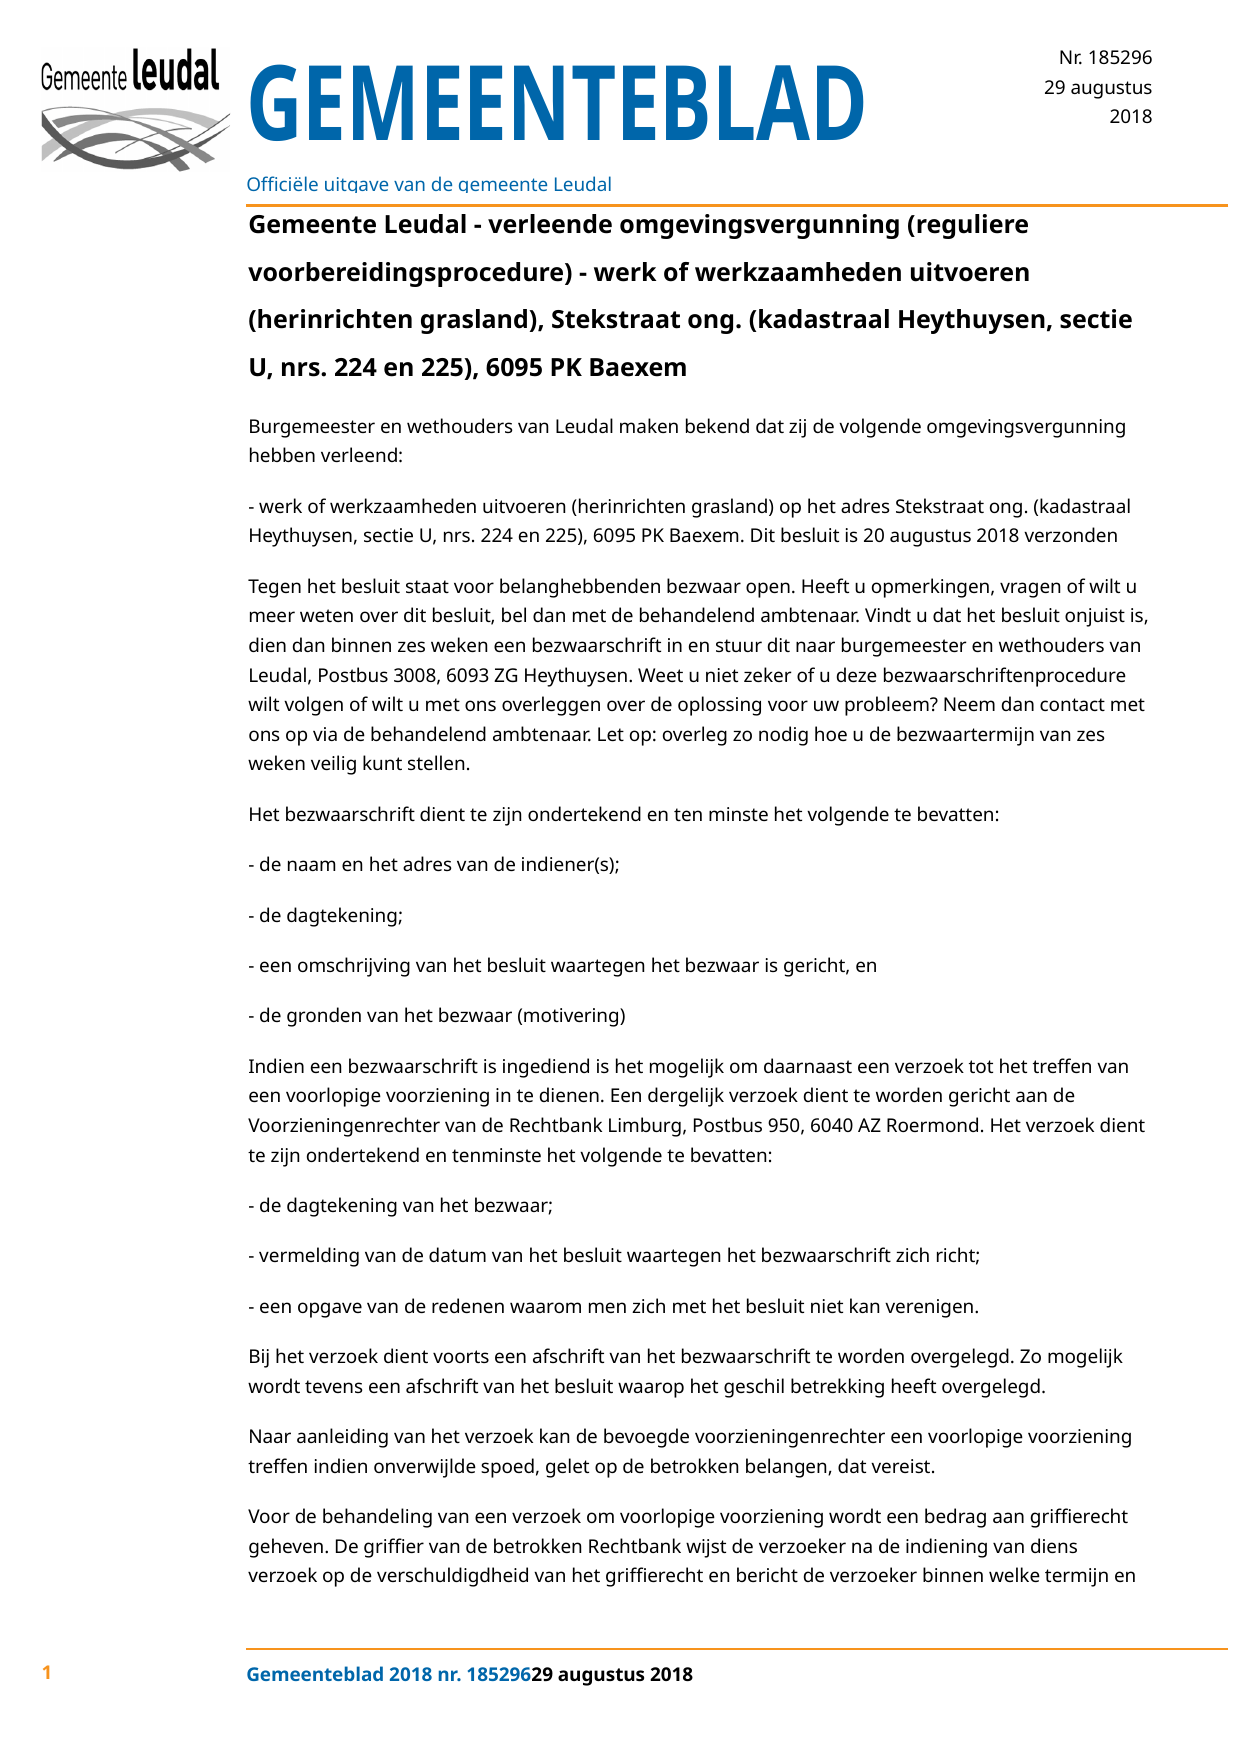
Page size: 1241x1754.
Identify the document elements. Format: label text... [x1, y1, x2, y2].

text - een opgave van de redenen waarom men zich met het besluit niet kan verenigen. [248, 1293, 1152, 1319]
text - een omschrijving van het besluit waartegen het bezwaar is gericht, en [248, 952, 1152, 978]
text Naar aanleiding van het verzoek kan de bevoegde voorzieningenrechter een voorlopige voorziening treffen indien onverwijlde spoed, gelet op de betrokken belangen, dat vereist. [248, 1423, 1152, 1479]
text Indien een bezwaarschrift is ingediend is het mogelijk om daarnaast een verzoek tot het treffen van een voorlopige voorziening in te dienen. Een dergelijk verzoek dient te worden gericht aan de Voorzieningenrechter van de Rechtbank Limburg, Postbus 950, 6040 AZ Roermond. Het verzoek dient te zijn ondertekend en tenminste het volgende te bevatten: [248, 1053, 1152, 1168]
text - vermelding van de datum van het besluit waartegen het bezwaarschrift zich richt; [248, 1243, 1152, 1268]
text - de naam en het adres van de indiener(s); [248, 851, 1152, 877]
text Het bezwaarschrift dient te zijn ondertekend en ten minste het volgende te bevatten: [248, 801, 1152, 827]
text Bij het verzoek dient voorts een afschrift van het bezwaarschrift te worden overgelegd. Zo mogelijk wordt tevens een afschrift van het besluit waarop het geschil betrekking heeft overgelegd. [248, 1343, 1152, 1399]
text Burgemeester en wethouders van Leudal maken bekend dat zij de volgende omgevingsvergunning hebben verleend: [248, 413, 1152, 468]
text Gemeente Leudal - verleende omgevingsvergunning (reguliere voorbereidingsprocedure) - werk of werkzaamheden uitvoeren (herinrichten grasland), Stekstraat ong. (kadastraal Heythuysen, sectie U, nrs. 224 en 225), 6095 PK Baexem [248, 207, 1152, 384]
text - de dagtekening van het bezwaar; [248, 1192, 1152, 1218]
text - de gronden van het bezwaar (motivering) [248, 1003, 1152, 1028]
text Voor de behandeling van een verzoek om voorlopige voorziening wordt een bedrag aan griffierecht geheven. De griffier van de betrokken Rechtbank wijst de verzoeker na de indiening van diens verzoek op de verschuldigdheid van het griffierecht en bericht de verzoeker binnen welke termijn en [248, 1503, 1152, 1588]
text - werk of werkzaamheden uitvoeren (herinrichten grasland) op het adres Stekstraat ong. (kadastraal Heythuysen, sectie U, nrs. 224 en 225), 6095 PK Baexem. Dit besluit is 20 augustus 2018 verzonden [248, 493, 1152, 548]
text - de dagtekening; [248, 902, 1152, 928]
text Tegen het besluit staat voor belanghebbenden bezwaar open. Heeft u opmerkingen, vragen of wilt u meer weten over dit besluit, bel dan met de behandelend ambtenaar. Vindt u dat het besluit onjuist is, dien dan binnen zes weken een bezwaarschrift in en stuur dit naar burgemeester en wethouders van Leudal, Postbus 3008, 6093 ZG Heythuysen. Weet u niet zeker of u deze bezwaarschriftenprocedure wilt volgen of wilt u met ons overleggen over de oplossing voor uw probleem? Neem dan contact met ons op via de behandelend ambtenaar. Let op: overleg zo nodig hoe u de bezwaartermijn van zes weken veilig kunt stellen. [248, 573, 1152, 776]
picture [41, 47, 231, 172]
